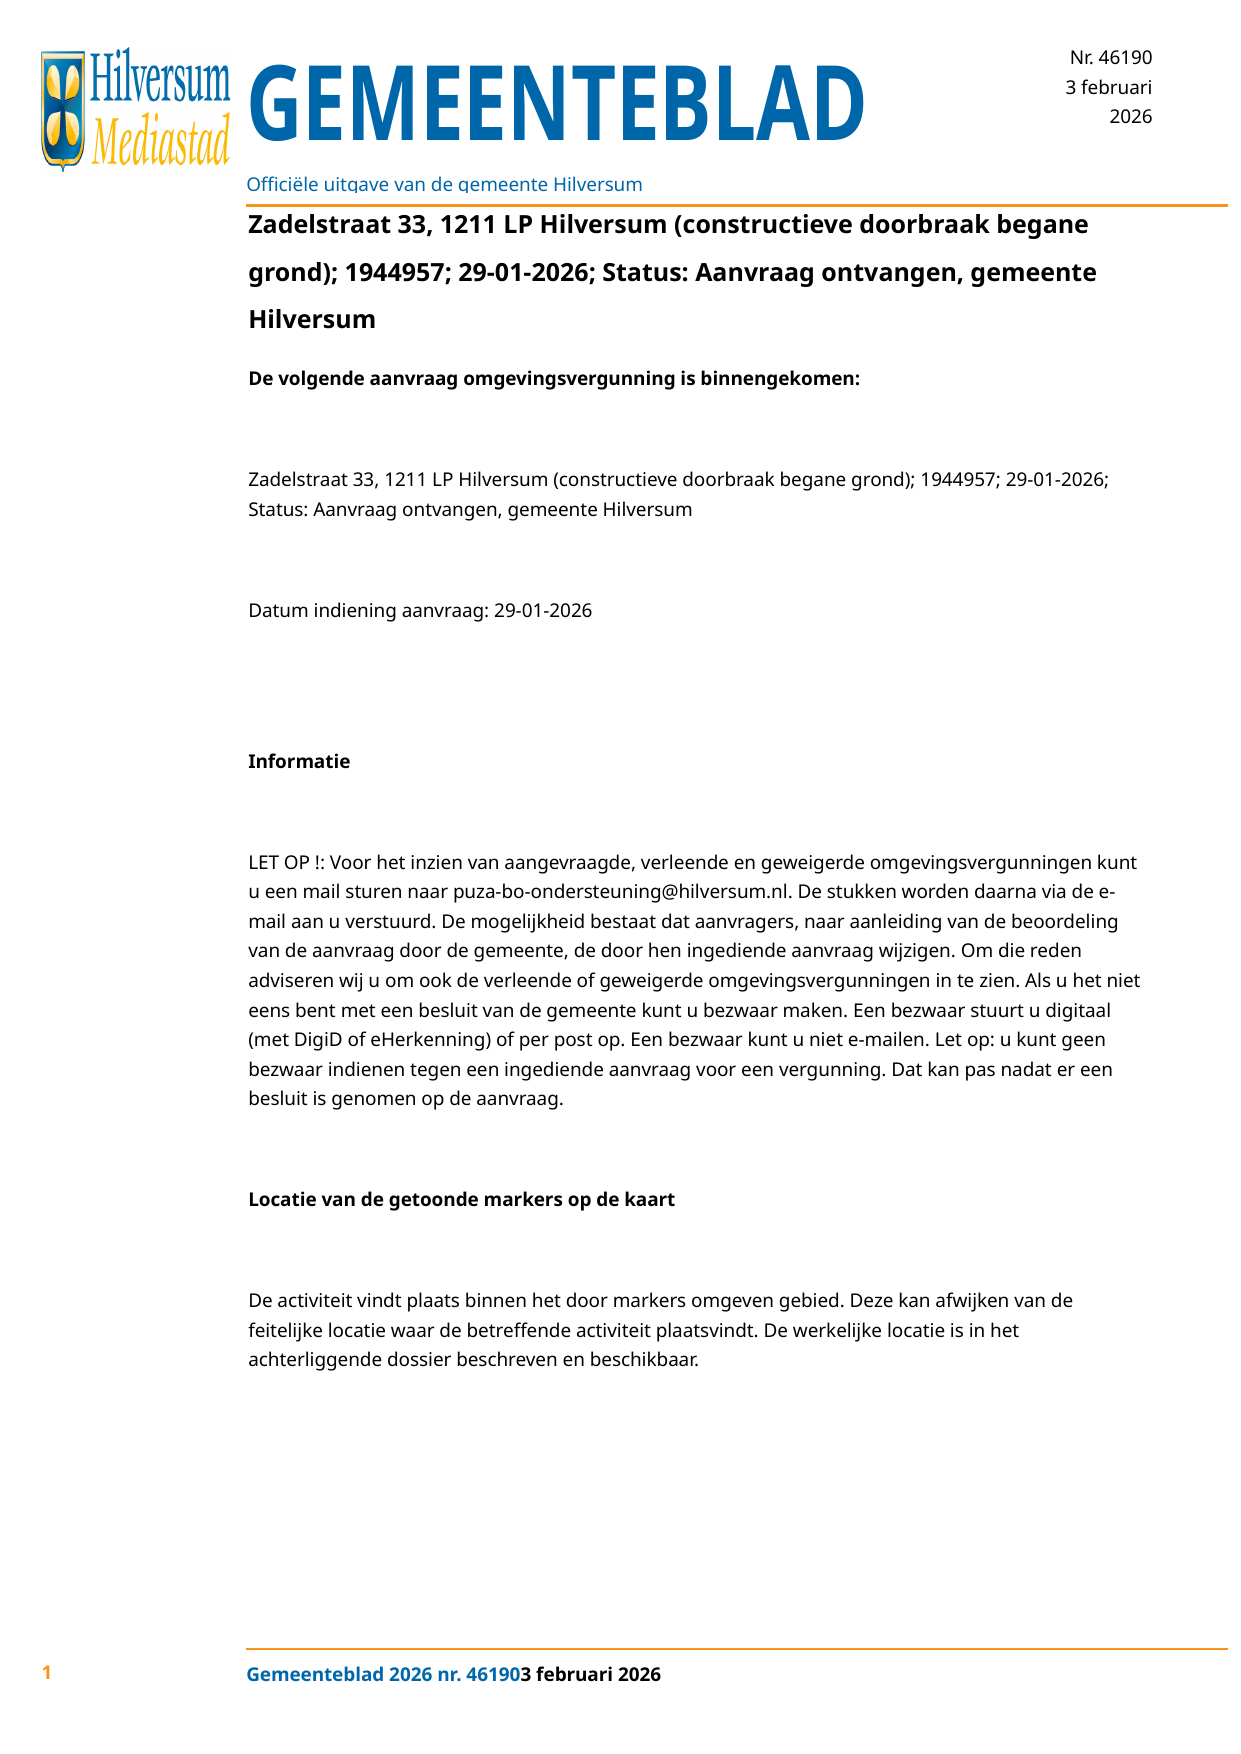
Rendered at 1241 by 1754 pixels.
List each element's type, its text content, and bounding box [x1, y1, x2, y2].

text Datum indiening aanvraag: 29-01-2026 [248, 597, 1152, 622]
text Informatie [248, 748, 1152, 774]
text Locatie van de getoonde markers op de kaart [248, 1186, 1152, 1212]
text De activiteit vindt plaats binnen het door markers omgeven gebied. Deze kan afwijken van de feitelijke locatie waar de betreffende activiteit plaatsvindt. De werkelijke locatie is in het achterliggende dossier beschreven en beschikbaar. [248, 1287, 1152, 1372]
text Zadelstraat 33, 1211 LP Hilversum (constructieve doorbraak begane grond); 1944957; 29-01-2026; Status: Aanvraag ontvangen, gemeente Hilversum [248, 207, 1152, 336]
text LET OP !: Voor het inzien van aangevraagde, verleende en geweigerde omgevingsvergunningen kunt u een mail sturen naar puza-bo-ondersteuning@hilversum.nl. De stukken worden daarna via de e-mail aan u verstuurd. De mogelijkheid bestaat dat aanvragers, naar aanleiding van de beoordeling van de aanvraag door de gemeente, de door hen ingediende aanvraag wijzigen. Om die reden adviseren wij u om ook de verleende of geweigerde omgevingsvergunningen in te zien. Als u het niet eens bent met een besluit van de gemeente kunt u bezwaar maken. Een bezwaar stuurt u digitaal (met DigiD of eHerkenning) of per post op. Een bezwaar kunt u niet e-mailen. Let op: u kunt geen bezwaar indienen tegen een ingediende aanvraag voor een vergunning. Dat kan pas nadat er een besluit is genomen op de aanvraag. [248, 849, 1152, 1111]
text Zadelstraat 33, 1211 LP Hilversum (constructieve doorbraak begane grond); 1944957; 29-01-2026; Status: Aanvraag ontvangen, gemeente Hilversum [248, 466, 1152, 522]
text De volgende aanvraag omgevingsvergunning is binnengekomen: [248, 366, 1152, 391]
picture [41, 47, 231, 172]
